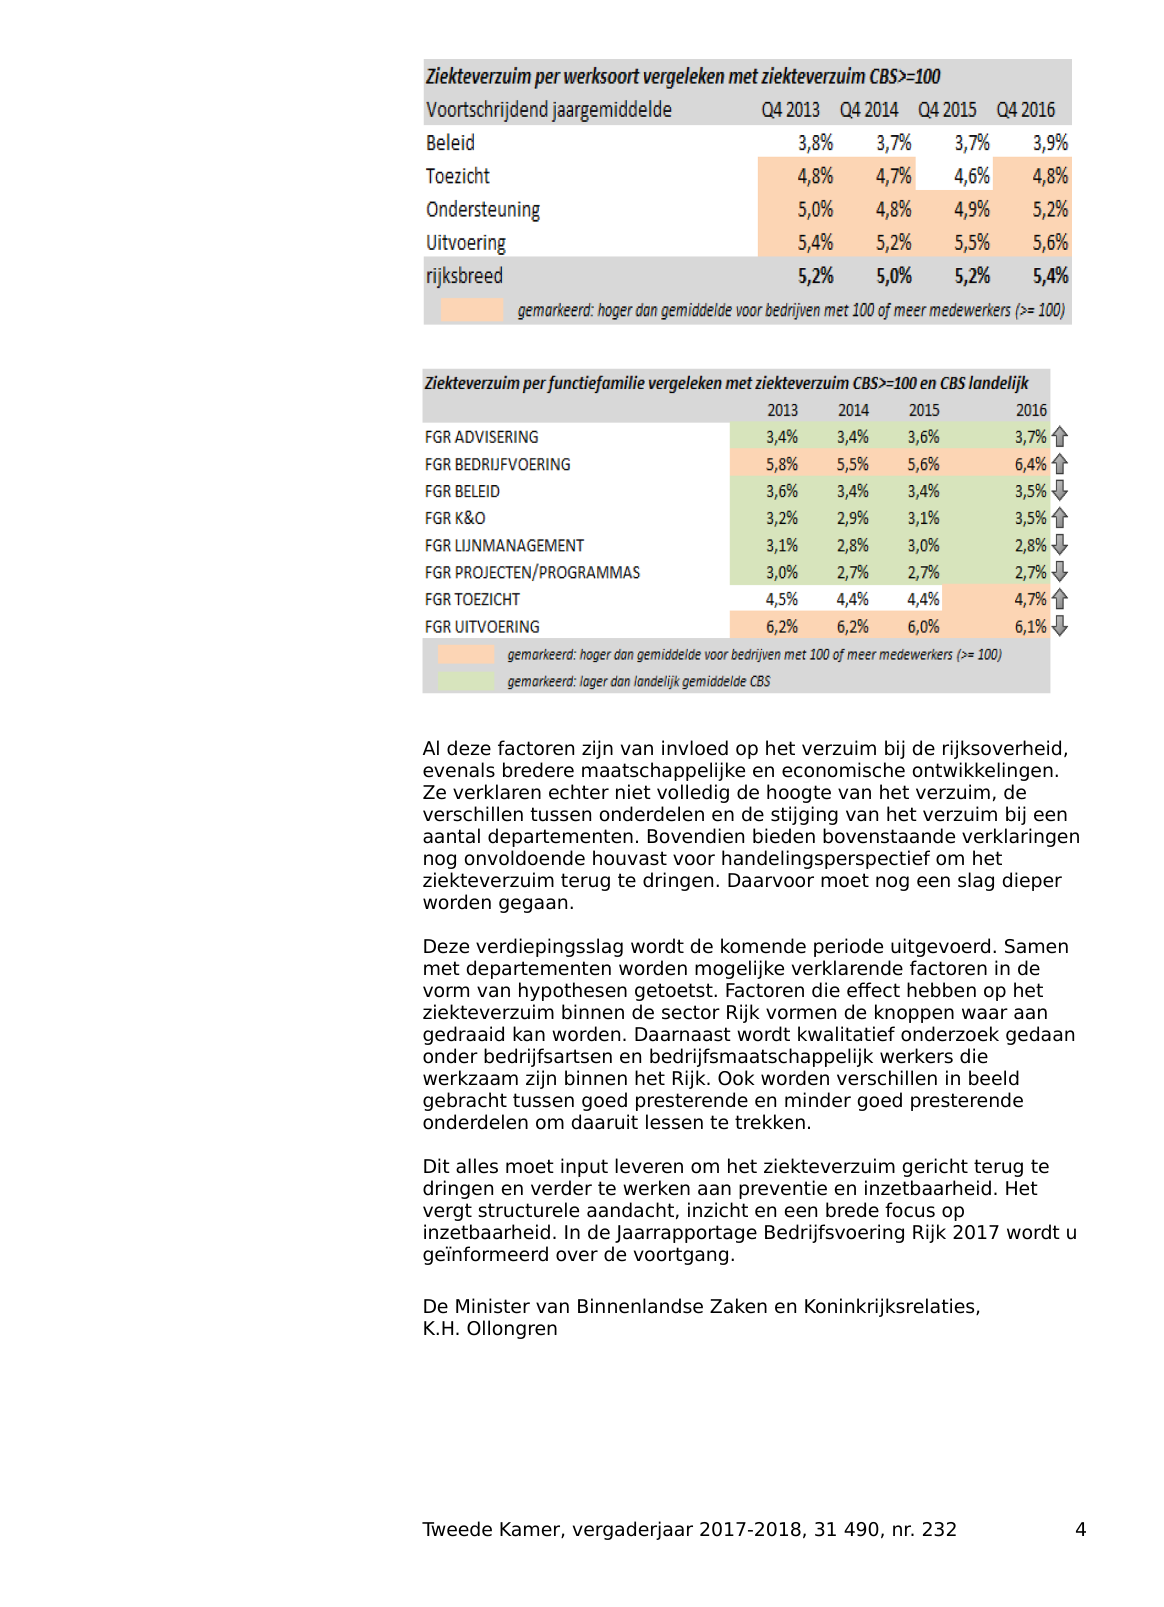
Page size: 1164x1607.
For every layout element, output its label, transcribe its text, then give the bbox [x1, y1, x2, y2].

text Al deze factoren zijn van invloed op het verzuim bij de rijksoverheid, evenals bredere maatschappelijke en economische ontwikkelingen. Ze verklaren echter niet volledig de hoogte van het verzuim, de verschillen tussen onderdelen en de stijging van het verzuim bij een aantal departementen. Bovendien bieden bovenstaande verklaringen nog onvoldoende houvast voor handelingsperspectief om het ziekteverzuim terug te dringen. Daarvoor moet nog een slag dieper worden gegaan. [422, 738, 1087, 914]
text Dit alles moet input leveren om het ziekteverzuim gericht terug te dringen en verder te werken aan preventie en inzetbaarheid. Het vergt structurele aandacht, inzicht en een brede focus op inzetbaarheid. In de Jaarrapportage Bedrijfsvoering Rijk 2017 wordt u geïnformeerd over de voortgang. [422, 1156, 1087, 1266]
text Deze verdiepingsslag wordt de komende periode uitgevoerd. Samen met departementen worden mogelijke verklarende factoren in de vorm van hypothesen getoetst. Factoren die effect hebben op het ziekteverzuim binnen de sector Rijk vormen de knoppen waar aan gedraaid kan worden. Daarnaast wordt kwalitatief onderzoek gedaan onder bedrijfsartsen en bedrijfsmaatschappelijk werkers die werkzaam zijn binnen het Rijk. Ook worden verschillen in beeld gebracht tussen goed presterende en minder goed presterende onderdelen om daaruit lessen te trekken. [422, 936, 1087, 1134]
picture [422, 59, 1072, 325]
picture [422, 368, 1072, 694]
text De Minister van Binnenlandse Zaken en Koninkrijksrelaties, K.H. Ollongren [422, 1296, 1087, 1340]
